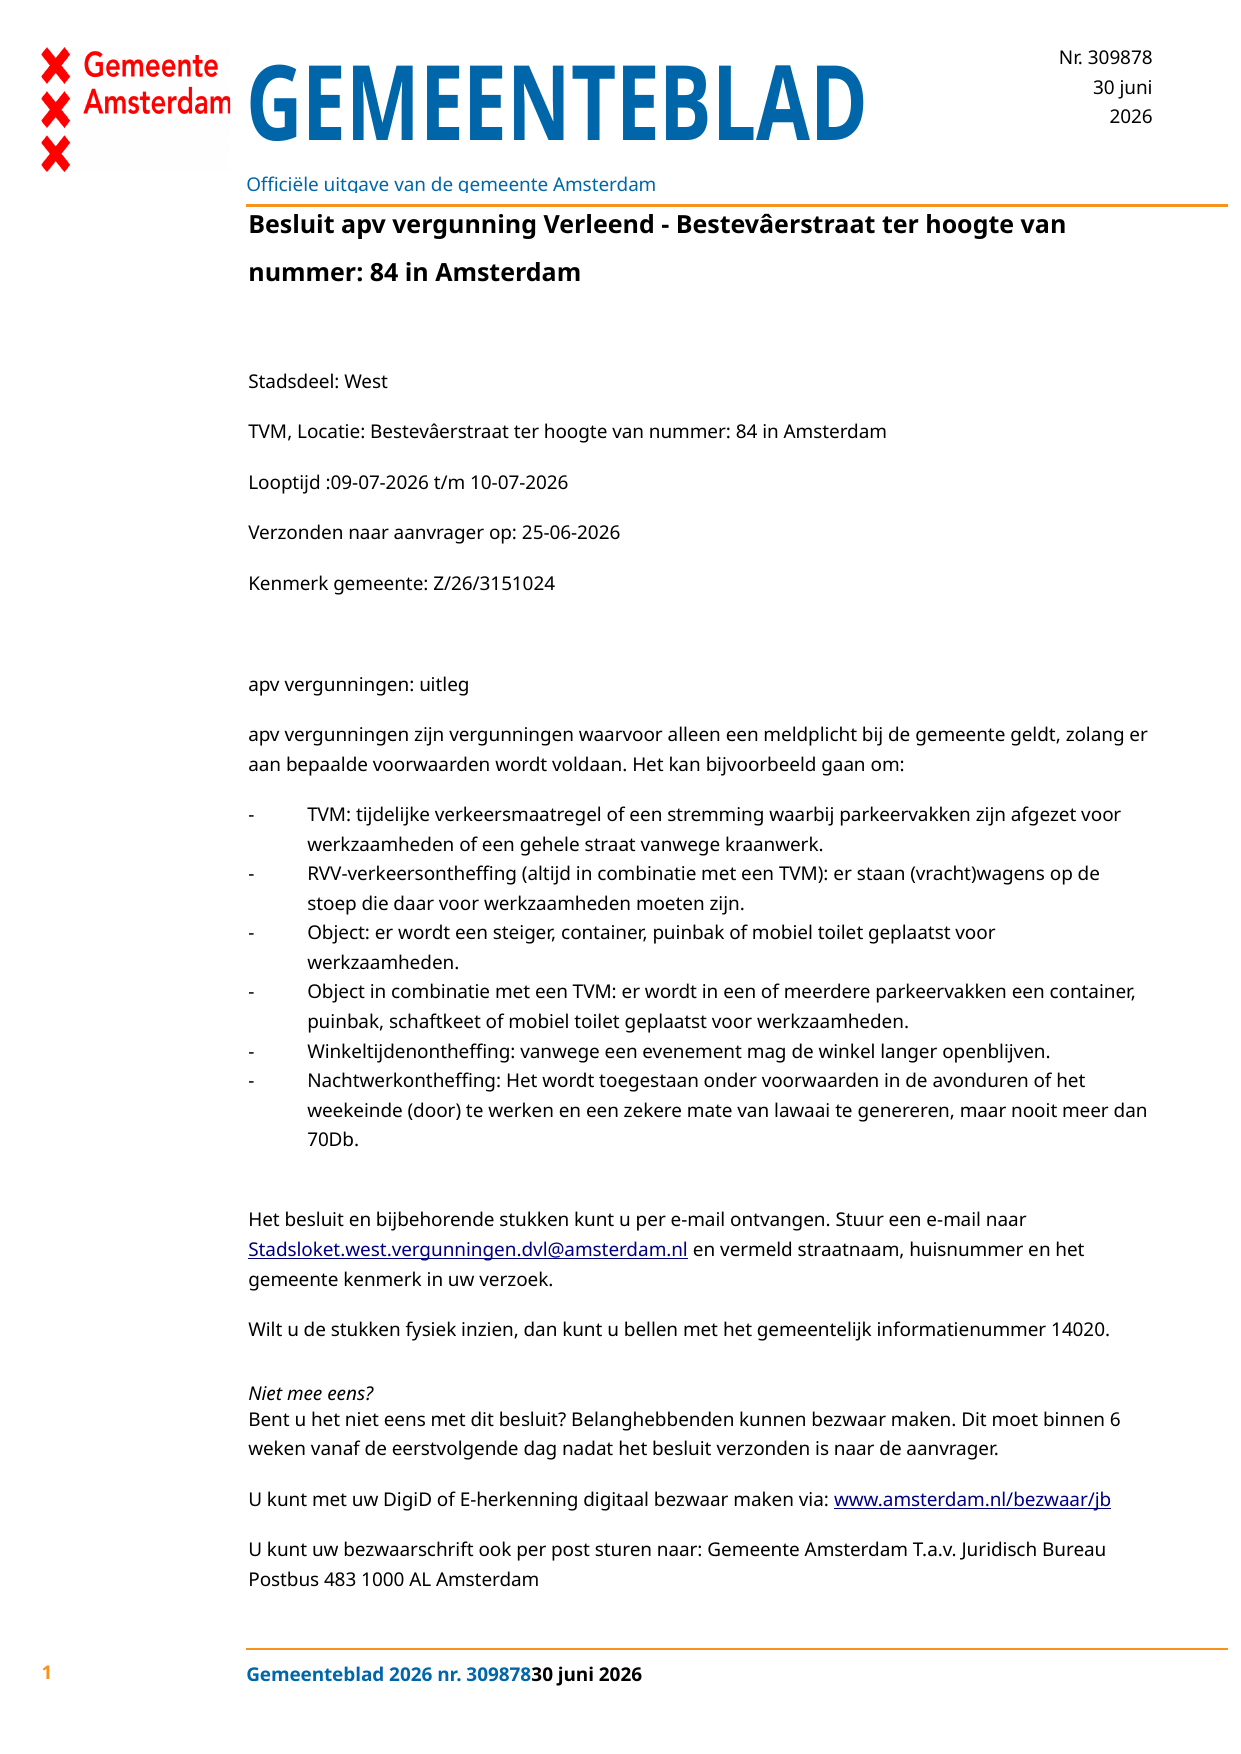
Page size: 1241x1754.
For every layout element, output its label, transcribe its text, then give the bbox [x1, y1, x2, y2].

text U kunt met uw DigiD of E-herkenning digitaal bezwaar maken via: www.amsterdam.nl/bezwaar/jb [248, 1486, 1152, 1512]
text Stadsdeel: West [248, 368, 1152, 394]
text Bent u het niet eens met dit besluit? Belanghebbenden kunnen bezwaar maken. Dit moet binnen 6 weken vanaf de eerstvolgende dag nadat het besluit verzonden is naar de aanvrager. [248, 1406, 1152, 1461]
text Verzonden naar aanvrager op: 25-06-2026 [248, 519, 1152, 545]
list RVV-verkeersontheffing (altijd in combinatie met een TVM): er staan (vracht)wagens op de stoep die daar voor werkzaamheden moeten zijn. [248, 860, 1152, 916]
text U kunt uw bezwaarschrift ook per post sturen naar: Gemeente Amsterdam T.a.v. Juridisch Bureau Postbus 483 1000 AL Amsterdam [248, 1536, 1152, 1592]
list Nachtwerkontheffing: Het wordt toegestaan onder voorwaarden in de avonduren of het weekeinde (door) te werken en een zekere mate van lawaai te genereren, maar nooit meer dan 70Db. [248, 1067, 1152, 1152]
picture [41, 47, 231, 172]
text Niet mee eens? [248, 1380, 1152, 1406]
text Kenmerk gemeente: Z/26/3151024 [248, 570, 1152, 596]
list Winkeltijdenontheffing: vanwege een evenement mag de winkel langer openblijven. [248, 1038, 1152, 1064]
text apv vergunningen: uitleg [248, 671, 1152, 697]
text TVM, Locatie: Bestevâerstraat ter hoogte van nummer: 84 in Amsterdam [248, 419, 1152, 444]
list Object: er wordt een steiger, container, puinbak of mobiel toilet geplaatst voor werkzaamheden. [248, 919, 1152, 975]
list Object in combinatie met een TVM: er wordt in een of meerdere parkeervakken een container, puinbak, schaftkeet of mobiel toilet geplaatst voor werkzaamheden. [248, 979, 1152, 1034]
text Het besluit en bijbehorende stukken kunt u per e-mail ontvangen. Stuur een e-mail naar Stadsloket.west.vergunningen.dvl@amsterdam.nl en vermeld straatnaam, huisnummer en het gemeente kenmerk in uw verzoek. [248, 1207, 1152, 1292]
text apv vergunningen zijn vergunningen waarvoor alleen een meldplicht bij de gemeente geldt, zolang er aan bepaalde voorwaarden wordt voldaan. Het kan bijvoorbeeld gaan om: [248, 721, 1152, 777]
text Looptijd :09-07-2026 t/m 10-07-2026 [248, 469, 1152, 495]
text Besluit apv vergunning Verleend - Bestevâerstraat ter hoogte van nummer: 84 in Amsterdam [248, 207, 1152, 288]
list TVM: tijdelijke verkeersmaatregel of een stremming waarbij parkeervakken zijn afgezet voor werkzaamheden of een gehele straat vanwege kraanwerk. [248, 801, 1152, 857]
text Wilt u de stukken fysiek inzien, dan kunt u bellen met het gemeentelijk informatienummer 14020. [248, 1316, 1152, 1342]
